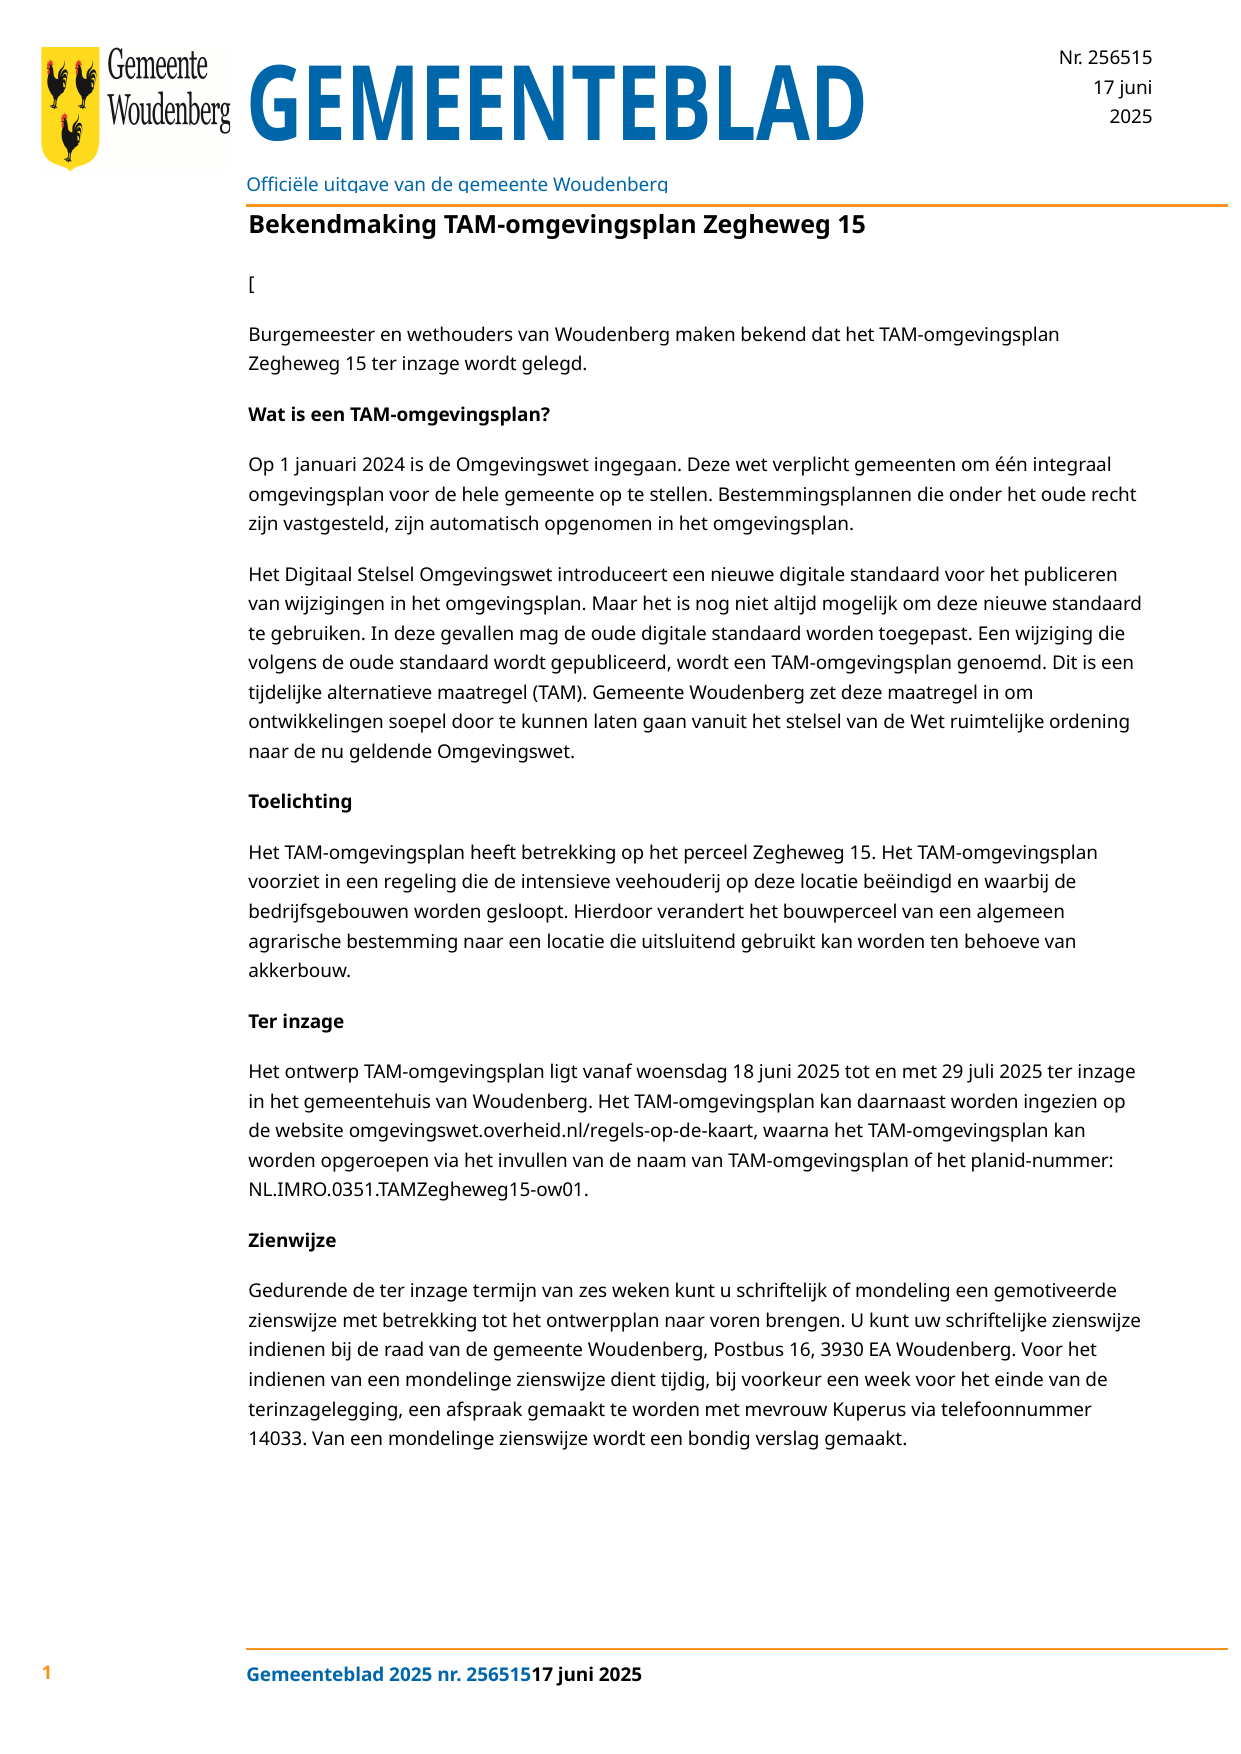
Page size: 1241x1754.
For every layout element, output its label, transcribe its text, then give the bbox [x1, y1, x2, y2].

text Op 1 januari 2024 is de Omgevingswet ingegaan. Deze wet verplicht gemeenten om één integraal omgevingsplan voor de hele gemeente op te stellen. Bestemmingsplannen die onder het oude recht zijn vastgesteld, zijn automatisch opgenomen in het omgevingsplan. [248, 451, 1152, 536]
text Zienwijze [248, 1227, 1152, 1253]
text Wat is een TAM-omgevingsplan? [248, 401, 1152, 426]
text Het ontwerp TAM-omgevingsplan ligt vanaf woensdag 18 juni 2025 tot en met 29 juli 2025 ter inzage in het gemeentehuis van Woudenberg. Het TAM-omgevingsplan kan daarnaast worden ingezien op de website omgevingswet.overheid.nl/regels-op-de-kaart, waarna het TAM-omgevingsplan kan worden opgeroepen via het invullen van de naam van TAM-omgevingsplan of het planid-nummer: NL.IMRO.0351.TAMZegheweg15-ow01. [248, 1058, 1152, 1202]
text Bekendmaking TAM-omgevingsplan Zegheweg 15 [248, 207, 1152, 241]
picture [41, 47, 231, 172]
text Gedurende de ter inzage termijn van zes weken kunt u schriftelijk of mondeling een gemotiveerde zienswijze met betrekking tot het ontwerpplan naar voren brengen. U kunt uw schriftelijke zienswijze indienen bij de raad van de gemeente Woudenberg, Postbus 16, 3930 EA Woudenberg. Voor het indienen van een mondelinge zienswijze dient tijdig, bij voorkeur een week voor het einde van de terinzagelegging, een afspraak gemaakt te worden met mevrouw Kuperus via telefoonnummer 14033. Van een mondelinge zienswijze wordt een bondig verslag gemaakt. [248, 1277, 1152, 1451]
text Burgemeester en wethouders van Woudenberg maken bekend dat het TAM-omgevingsplan Zegheweg 15 ter inzage wordt gelegd. [248, 321, 1152, 376]
text Toelichting [248, 789, 1152, 814]
text Het Digitaal Stelsel Omgevingswet introduceert een nieuwe digitale standaard voor het publiceren van wijzigingen in het omgevingsplan. Maar het is nog niet altijd mogelijk om deze nieuwe standaard te gebruiken. In deze gevallen mag de oude digitale standaard worden toegepast. Een wijziging die volgens de oude standaard wordt gepubliceerd, wordt een TAM-omgevingsplan genoemd. Dit is een tijdelijke alternatieve maatregel (TAM). Gemeente Woudenberg zet deze maatregel in om ontwikkelingen soepel door te kunnen laten gaan vanuit het stelsel van de Wet ruimtelijke ordening naar de nu geldende Omgevingswet. [248, 561, 1152, 764]
text [ [248, 270, 1152, 296]
text Ter inzage [248, 1008, 1152, 1033]
text Het TAM-omgevingsplan heeft betrekking op het perceel Zegheweg 15. Het TAM-omgevingsplan voorziet in een regeling die de intensieve veehouderij op deze locatie beëindigd en waarbij de bedrijfsgebouwen worden gesloopt. Hierdoor verandert het bouwperceel van een algemeen agrarische bestemming naar een locatie die uitsluitend gebruikt kan worden ten behoeve van akkerbouw. [248, 839, 1152, 983]
